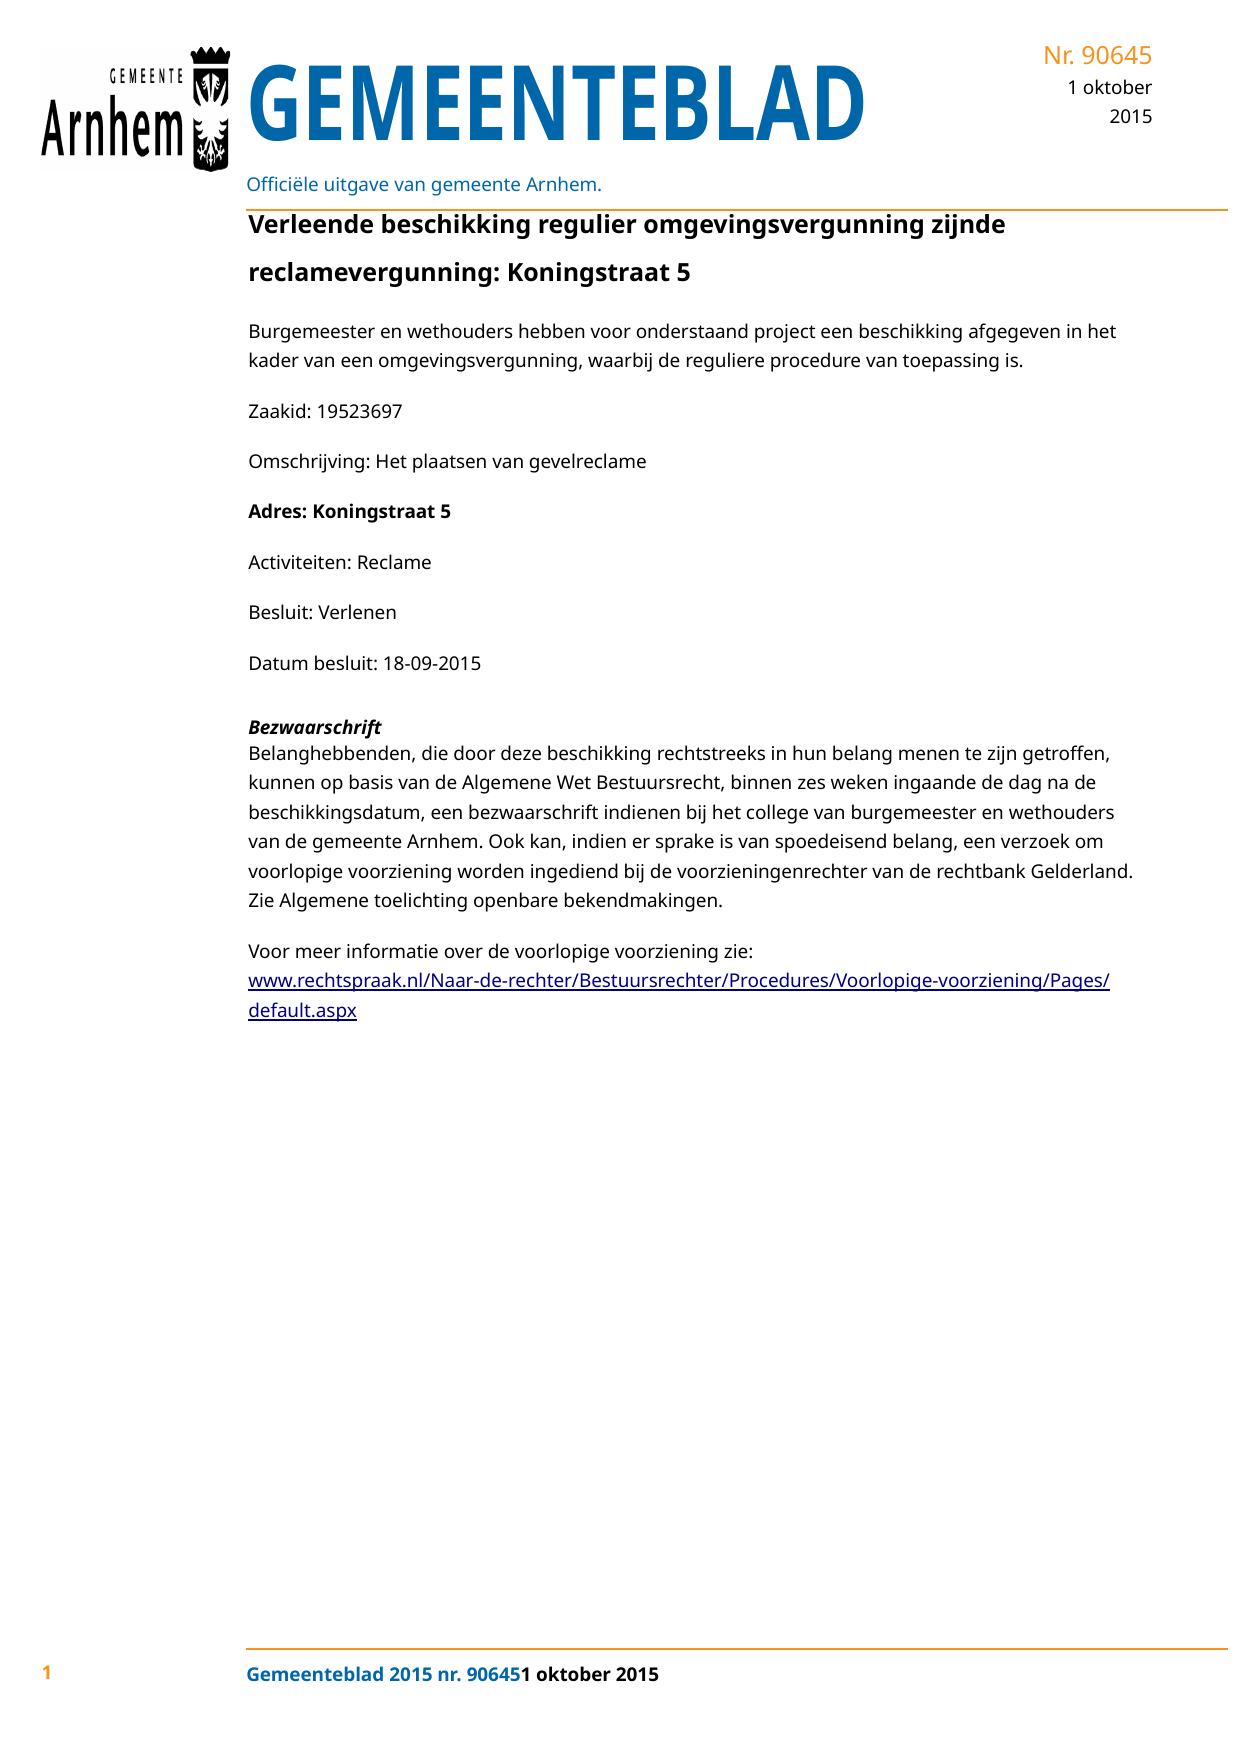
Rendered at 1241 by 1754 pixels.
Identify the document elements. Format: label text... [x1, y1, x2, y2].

text Adres: Koningstraat 5 [248, 499, 1152, 524]
text Zaakid: 19523697 [248, 398, 1152, 424]
text Bezwaarschrift [248, 714, 1152, 740]
text Omschrijving: Het plaatsen van gevelreclame [248, 448, 1152, 474]
text Voor meer informatie over de voorlopige voorziening zie: www.rechtspraak.nl/Naar-de-rechter/Bestuursrechter/Procedures/Voorlopige-voorziening/Pages/default.aspx [248, 938, 1152, 1023]
text Activiteiten: Reclame [248, 549, 1152, 575]
text Belanghebbenden, die door deze beschikking rechtstreeks in hun belang menen te zijn getroffen, kunnen op basis van de Algemene Wet Bestuursrecht, binnen zes weken ingaande de dag na de beschikkingsdatum, een bezwaarschrift indienen bij het college van burgemeester en wethouders van de gemeente Arnhem. Ook kan, indien er sprake is van spoedeisend belang, een verzoek om voorlopige voorziening worden ingediend bij de voorzieningenrechter van de rechtbank Gelderland. Zie Algemene toelichting openbare bekendmakingen. [248, 740, 1152, 913]
text Burgemeester en wethouders hebben voor onderstaand project een beschikking afgegeven in het kader van een omgevingsvergunning, waarbij de reguliere procedure van toepassing is. [248, 318, 1152, 373]
text Datum besluit: 18-09-2015 [248, 650, 1152, 676]
text Verleende beschikking regulier omgevingsvergunning zijnde reclamevergunning: Koningstraat 5 [248, 211, 1152, 288]
text Besluit: Verlenen [248, 599, 1152, 625]
picture [41, 47, 231, 172]
